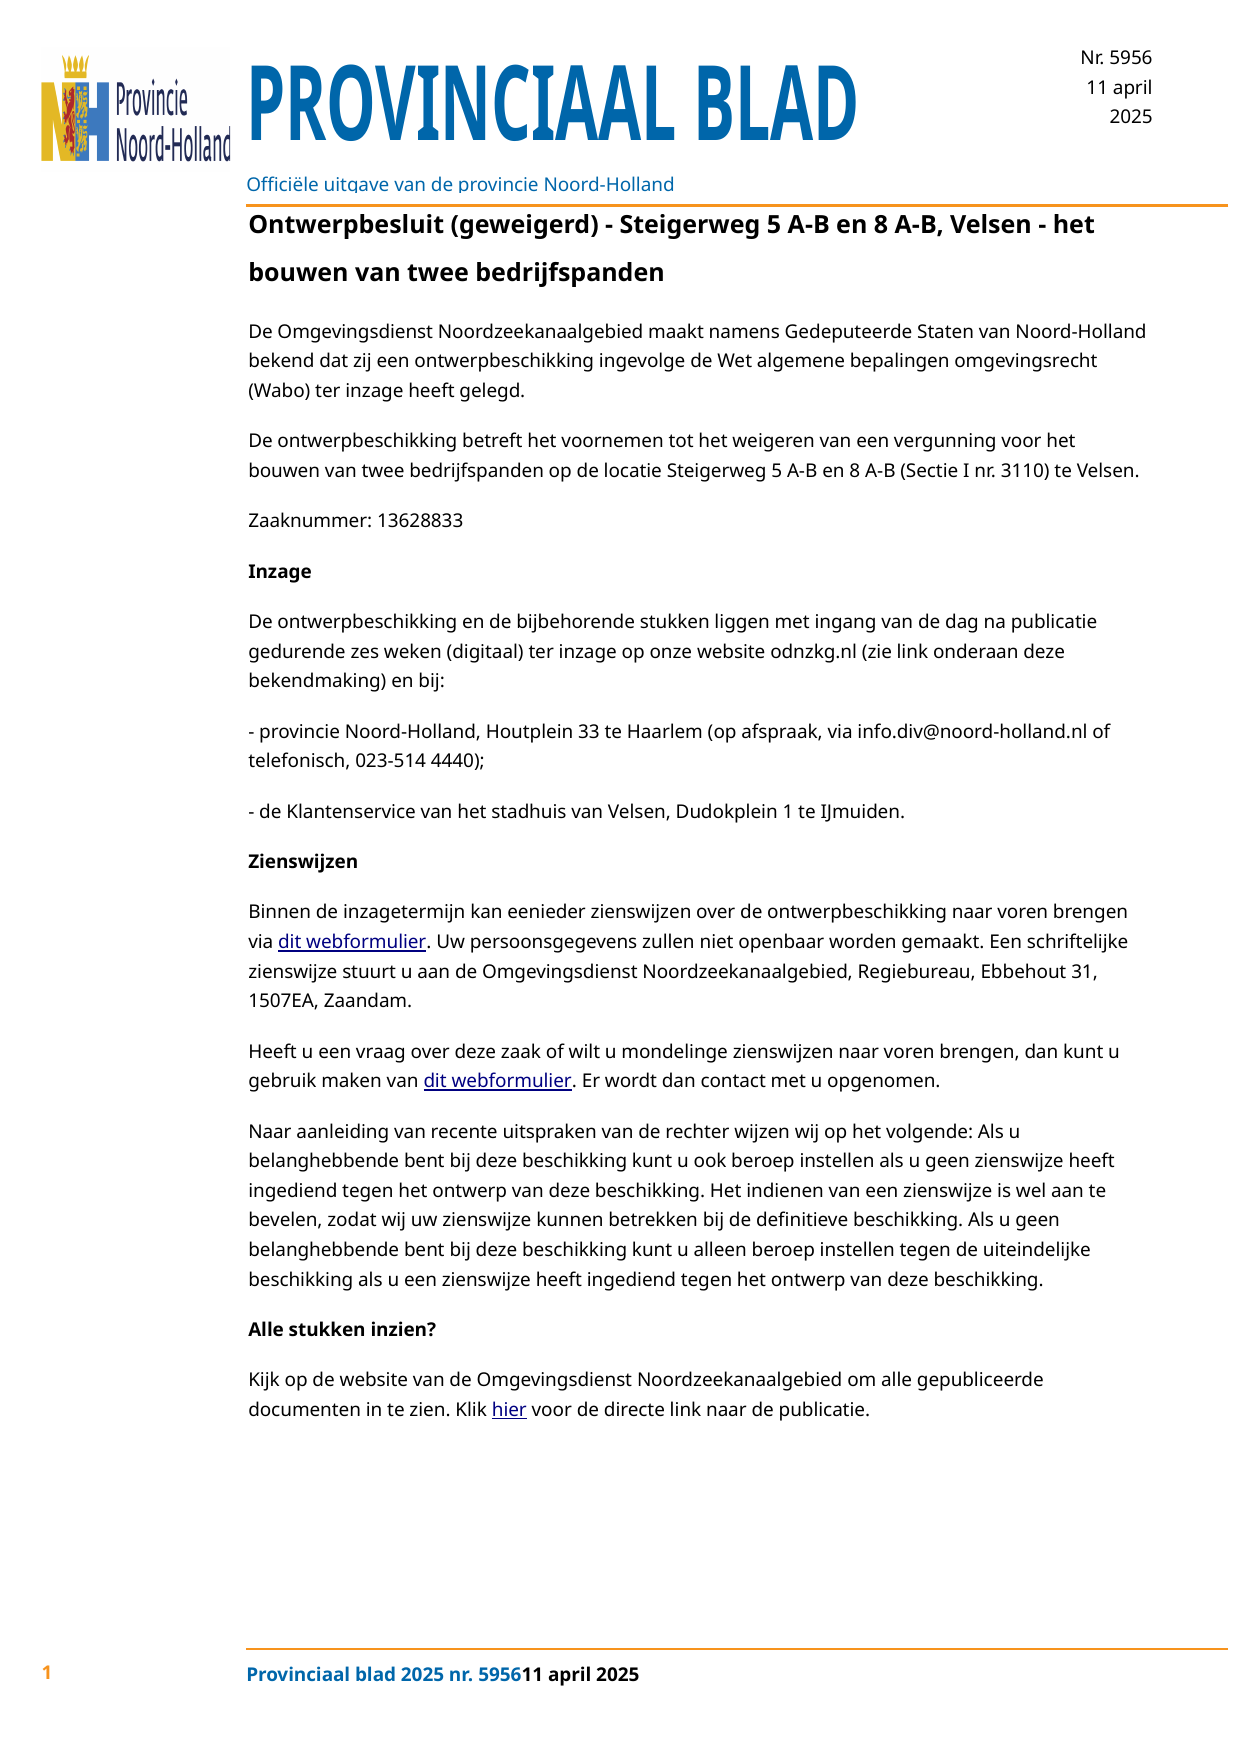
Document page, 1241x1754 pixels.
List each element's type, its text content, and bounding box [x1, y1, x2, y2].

text De ontwerpbeschikking betreft het voornemen tot het weigeren van een vergunning voor het bouwen van twee bedrijfspanden op de locatie Steigerweg 5 A-B en 8 A-B (Sectie I nr. 3110) te Velsen. [248, 427, 1152, 483]
text De Omgevingsdienst Noordzeekanaalgebied maakt namens Gedeputeerde Staten van Noord-Holland bekend dat zij een ontwerpbeschikking ingevolge de Wet algemene bepalingen omgevingsrecht (Wabo) ter inzage heeft gelegd. [248, 318, 1152, 403]
picture [41, 47, 231, 172]
text Kijk op de website van de Omgevingsdienst Noordzeekanaalgebied om alle gepubliceerde documenten in te zien. Klik hier voor de directe link naar de publicatie. [248, 1367, 1152, 1422]
text Zienswijzen [248, 848, 1152, 874]
text Inzage [248, 558, 1152, 584]
text De ontwerpbeschikking en de bijbehorende stukken liggen met ingang van de dag na publicatie gedurende zes weken (digitaal) ter inzage op onze website odnzkg.nl (zie link onderaan deze bekendmaking) en bij: [248, 608, 1152, 693]
text Zaaknummer: 13628833 [248, 507, 1152, 533]
text Naar aanleiding van recente uitspraken van de rechter wijzen wij op het volgende: Als u belanghebbende bent bij deze beschikking kunt u ook beroep instellen als u geen zienswijze heeft ingediend tegen het ontwerp van deze beschikking. Het indienen van een zienswijze is wel aan te bevelen, zodat wij uw zienswijze kunnen betrekken bij de definitieve beschikking. Als u geen belanghebbende bent bij deze beschikking kunt u alleen beroep instellen tegen de uiteindelijke beschikking als u een zienswijze heeft ingediend tegen het ontwerp van deze beschikking. [248, 1118, 1152, 1292]
text Heeft u een vraag over deze zaak of wilt u mondelinge zienswijzen naar voren brengen, dan kunt u gebruik maken van dit webformulier. Er wordt dan contact met u opgenomen. [248, 1038, 1152, 1093]
text - de Klantenservice van het stadhuis van Velsen, Dudokplein 1 te IJmuiden. [248, 798, 1152, 824]
text Binnen de inzagetermijn kan eenieder zienswijzen over de ontwerpbeschikking naar voren brengen via dit webformulier. Uw persoonsgegevens zullen niet openbaar worden gemaakt. Een schriftelijke zienswijze stuurt u aan de Omgevingsdienst Noordzeekanaalgebied, Regiebureau, Ebbehout 31, 1507EA, Zaandam. [248, 899, 1152, 1013]
text - provincie Noord-Holland, Houtplein 33 te Haarlem (op afspraak, via info.div@noord-holland.nl of telefonisch, 023-514 4440); [248, 718, 1152, 773]
text Ontwerpbesluit (geweigerd) - Steigerweg 5 A-B en 8 A-B, Velsen - het bouwen van twee bedrijfspanden [248, 207, 1152, 288]
text Alle stukken inzien? [248, 1316, 1152, 1342]
